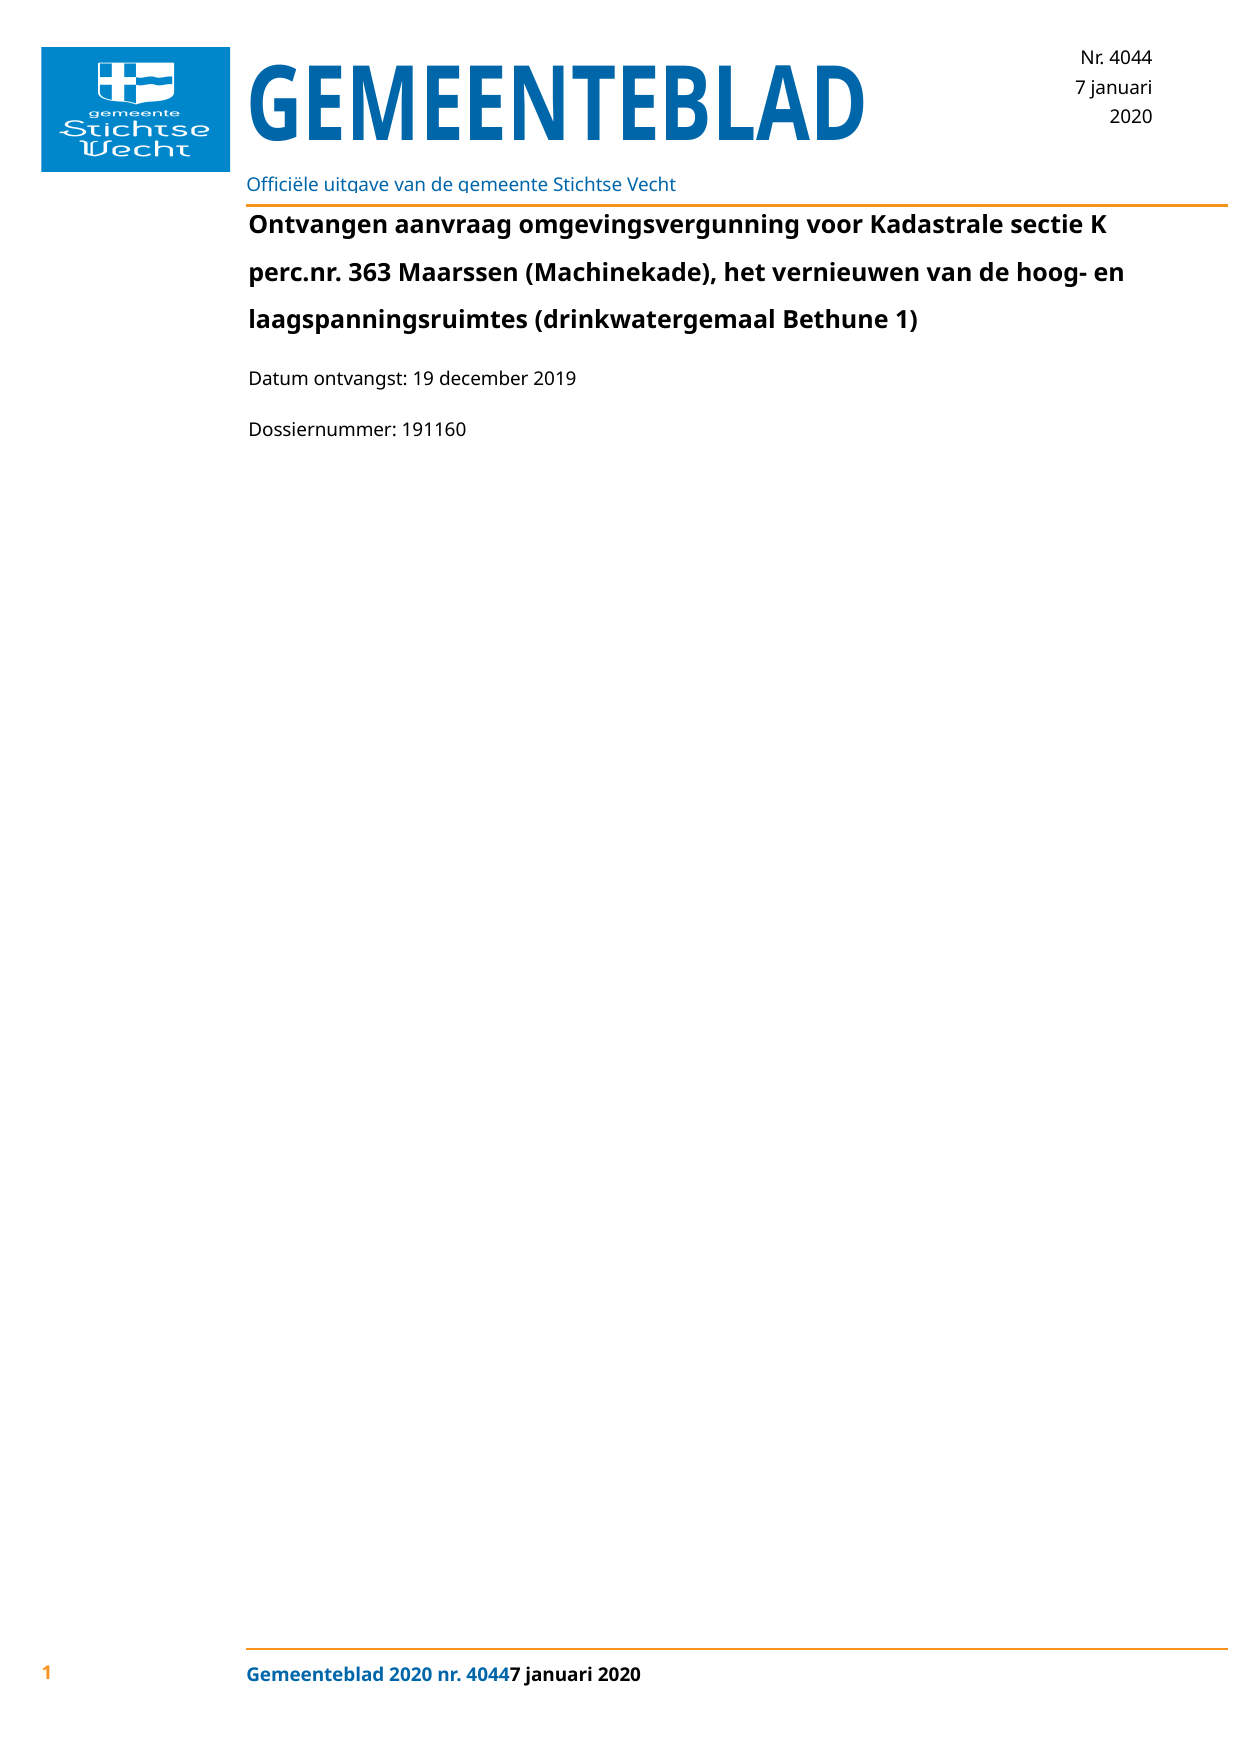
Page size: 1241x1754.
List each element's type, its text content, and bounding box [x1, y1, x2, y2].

text Datum ontvangst: 19 december 2019 [248, 366, 1152, 391]
text Dossiernummer: 191160 [248, 416, 1152, 442]
picture [137, 63, 174, 103]
picture [99, 63, 135, 101]
text Ontvangen aanvraag omgevingsvergunning voor Kadastrale sectie K perc.nr. 363 Maarssen (Machinekade), het vernieuwen van de hoog- en laagspanningsruimtes (drinkwatergemaal Bethune 1) [248, 207, 1152, 336]
